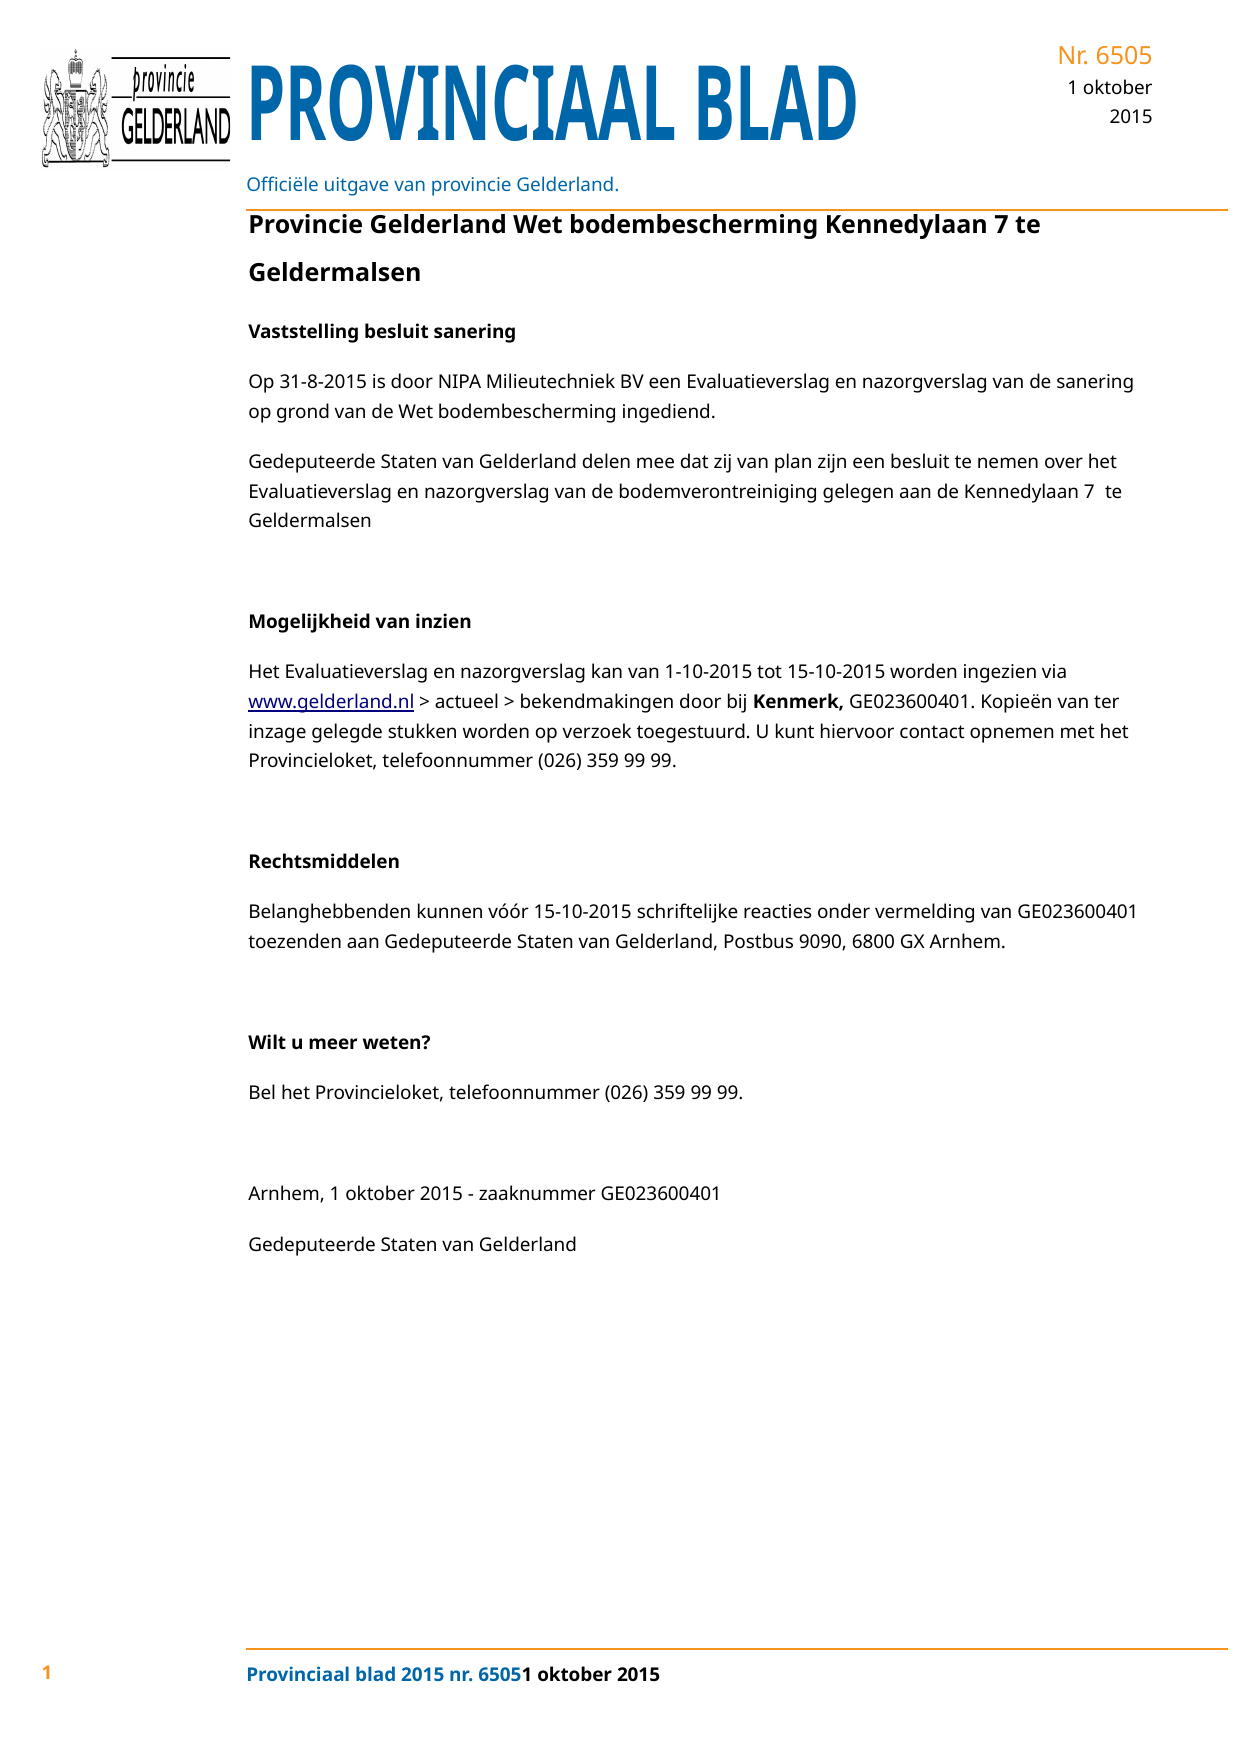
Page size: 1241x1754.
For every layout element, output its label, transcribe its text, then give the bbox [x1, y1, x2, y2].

text Rechtsmiddelen [248, 848, 1152, 874]
text Mogelijkheid van inzien [248, 608, 1152, 634]
text Bel het Provincieloket, telefoonnummer (026) 359 99 99. [248, 1079, 1152, 1105]
text Wilt u meer weten? [248, 1029, 1152, 1055]
text Belanghebbenden kunnen vóór 15-10-2015 schriftelijke reacties onder vermelding van GE023600401 toezenden aan Gedeputeerde Staten van Gelderland, Postbus 9090, 6800 GX Arnhem. [248, 899, 1152, 954]
text Provincie Gelderland Wet bodembescherming Kennedylaan 7 te Geldermalsen [248, 211, 1152, 288]
text Arnhem, 1 oktober 2015 - zaaknummer GE023600401 [248, 1180, 1152, 1206]
picture [41, 47, 231, 172]
text Vaststelling besluit sanering [248, 318, 1152, 344]
text Gedeputeerde Staten van Gelderland [248, 1231, 1152, 1257]
text Op 31-8-2015 is door NIPA Milieutechniek BV een Evaluatieverslag en nazorgverslag van de sanering op grond van de Wet bodembescherming ingediend. [248, 368, 1152, 424]
text Het Evaluatieverslag en nazorgverslag kan van 1-10-2015 tot 15-10-2015 worden ingezien via www.gelderland.nl > actueel > bekendmakingen door bij Kenmerk, GE023600401. Kopieën van ter inzage gelegde stukken worden op verzoek toegestuurd. U kunt hiervoor contact opnemen met het Provincieloket, telefoonnummer (026) 359 99 99. [248, 659, 1152, 773]
text Gedeputeerde Staten van Gelderland delen mee dat zij van plan zijn een besluit te nemen over het Evaluatieverslag en nazorgverslag van de bodemverontreiniging gelegen aan de Kennedylaan 7 te Geldermalsen [248, 448, 1152, 533]
